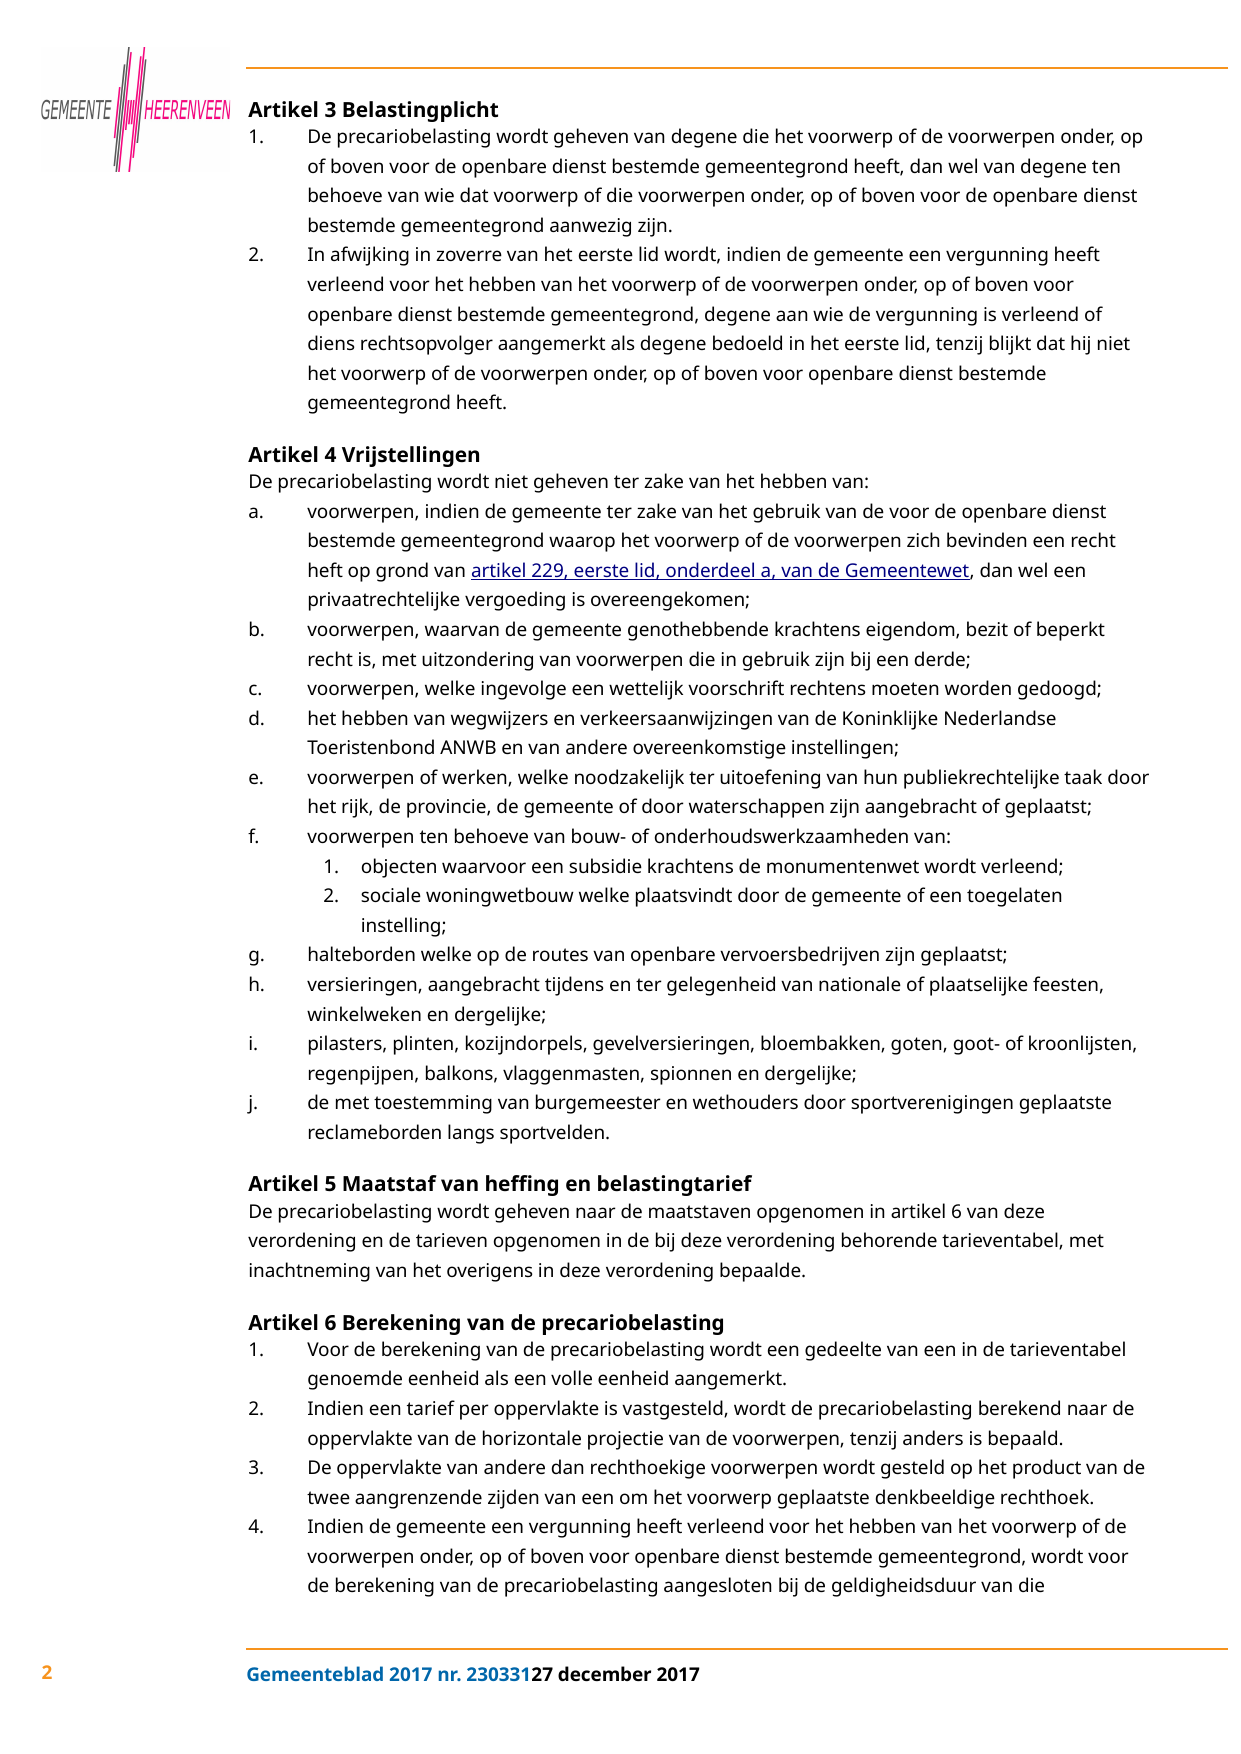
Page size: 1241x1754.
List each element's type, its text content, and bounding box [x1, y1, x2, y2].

text De precariobelasting wordt niet geheven ter zake van het hebben van: [248, 468, 1152, 494]
list objecten waarvoor een subsidie krachtens de monumentenwet wordt verleend; [323, 853, 1152, 879]
list sociale woningwetbouw welke plaatsvindt door de gemeente of een toegelaten instelling; [323, 882, 1152, 938]
text Artikel 5 Maatstaf van heffing en belastingtarief [248, 1169, 1152, 1198]
text Artikel 3 Belastingplicht [248, 95, 1152, 123]
list voorwerpen, waarvan de gemeente genothebbende krachtens eigendom, bezit of beperkt recht is, met uitzondering van voorwerpen die in gebruik zijn bij een derde; [248, 616, 1152, 672]
picture [41, 47, 231, 172]
list Indien een tarief per oppervlakte is vastgesteld, wordt de precariobelasting berekend naar de oppervlakte van de horizontale projectie van de voorwerpen, tenzij anders is bepaald. [248, 1395, 1152, 1451]
list halteborden welke op de routes van openbare vervoersbedrijven zijn geplaatst; [248, 942, 1152, 967]
text De precariobelasting wordt geheven naar de maatstaven opgenomen in artikel 6 van deze verordening en de tarieven opgenomen in de bij deze verordening behorende tarieventabel, met inachtneming van het overigens in deze verordening bepaalde. [248, 1198, 1152, 1283]
text Artikel 6 Berekening van de precariobelasting [248, 1308, 1152, 1336]
text Artikel 4 Vrijstellingen [248, 440, 1152, 468]
list Indien de gemeente een vergunning heeft verleend voor het hebben van het voorwerp of de voorwerpen onder, op of boven voor openbare dienst bestemde gemeentegrond, wordt voor de berekening van de precariobelasting aangesloten bij de geldigheidsduur van die [248, 1513, 1152, 1598]
list De precariobelasting wordt geheven van degene die het voorwerp of de voorwerpen onder, op of boven voor de openbare dienst bestemde gemeentegrond heeft, dan wel van degene ten behoeve van wie dat voorwerp of die voorwerpen onder, op of boven voor de openbare dienst bestemde gemeentegrond aanwezig zijn. [248, 123, 1152, 238]
list Voor de berekening van de precariobelasting wordt een gedeelte van een in de tarieventabel genoemde eenheid als een volle eenheid aangemerkt. [248, 1336, 1152, 1391]
list De oppervlakte van andere dan rechthoekige voorwerpen wordt gesteld op het product van de twee aangrenzende zijden van een om het voorwerp geplaatste denkbeeldige rechthoek. [248, 1454, 1152, 1510]
list versieringen, aangebracht tijdens en ter gelegenheid van nationale of plaatselijke feesten, winkelweken en dergelijke; [248, 971, 1152, 1027]
list voorwerpen, indien de gemeente ter zake van het gebruik van de voor de openbare dienst bestemde gemeentegrond waarop het voorwerp of de voorwerpen zich bevinden een recht heft op grond van artikel 229, eerste lid, onderdeel a, van de Gemeentewet, dan wel een privaatrechtelijke vergoeding is overeengekomen; [248, 498, 1152, 612]
list de met toestemming van burgemeester en wethouders door sportverenigingen geplaatste reclameborden langs sportvelden. [248, 1089, 1152, 1145]
list voorwerpen ten behoeve van bouw- of onderhoudswerkzaamheden van: [248, 823, 1152, 849]
list voorwerpen, welke ingevolge een wettelijk voorschrift rechtens moeten worden gedoogd; [248, 675, 1152, 701]
list pilasters, plinten, kozijndorpels, gevelversieringen, bloembakken, goten, goot- of kroonlijsten, regenpijpen, balkons, vlaggenmasten, spionnen en dergelijke; [248, 1030, 1152, 1086]
list voorwerpen of werken, welke noodzakelijk ter uitoefening van hun publiekrechtelijke taak door het rijk, de provincie, de gemeente of door waterschappen zijn aangebracht of geplaatst; [248, 764, 1152, 819]
list het hebben van wegwijzers en verkeersaanwijzingen van de Koninklijke Nederlandse Toeristenbond ANWB en van andere overeenkomstige instellingen; [248, 705, 1152, 760]
list In afwijking in zoverre van het eerste lid wordt, indien de gemeente een vergunning heeft verleend voor het hebben van het voorwerp of de voorwerpen onder, op of boven voor openbare dienst bestemde gemeentegrond, degene aan wie de vergunning is verleend of diens rechtsopvolger aangemerkt als degene bedoeld in het eerste lid, tenzij blijkt dat hij niet het voorwerp of de voorwerpen onder, op of boven voor openbare dienst bestemde gemeentegrond heeft. [248, 242, 1152, 415]
